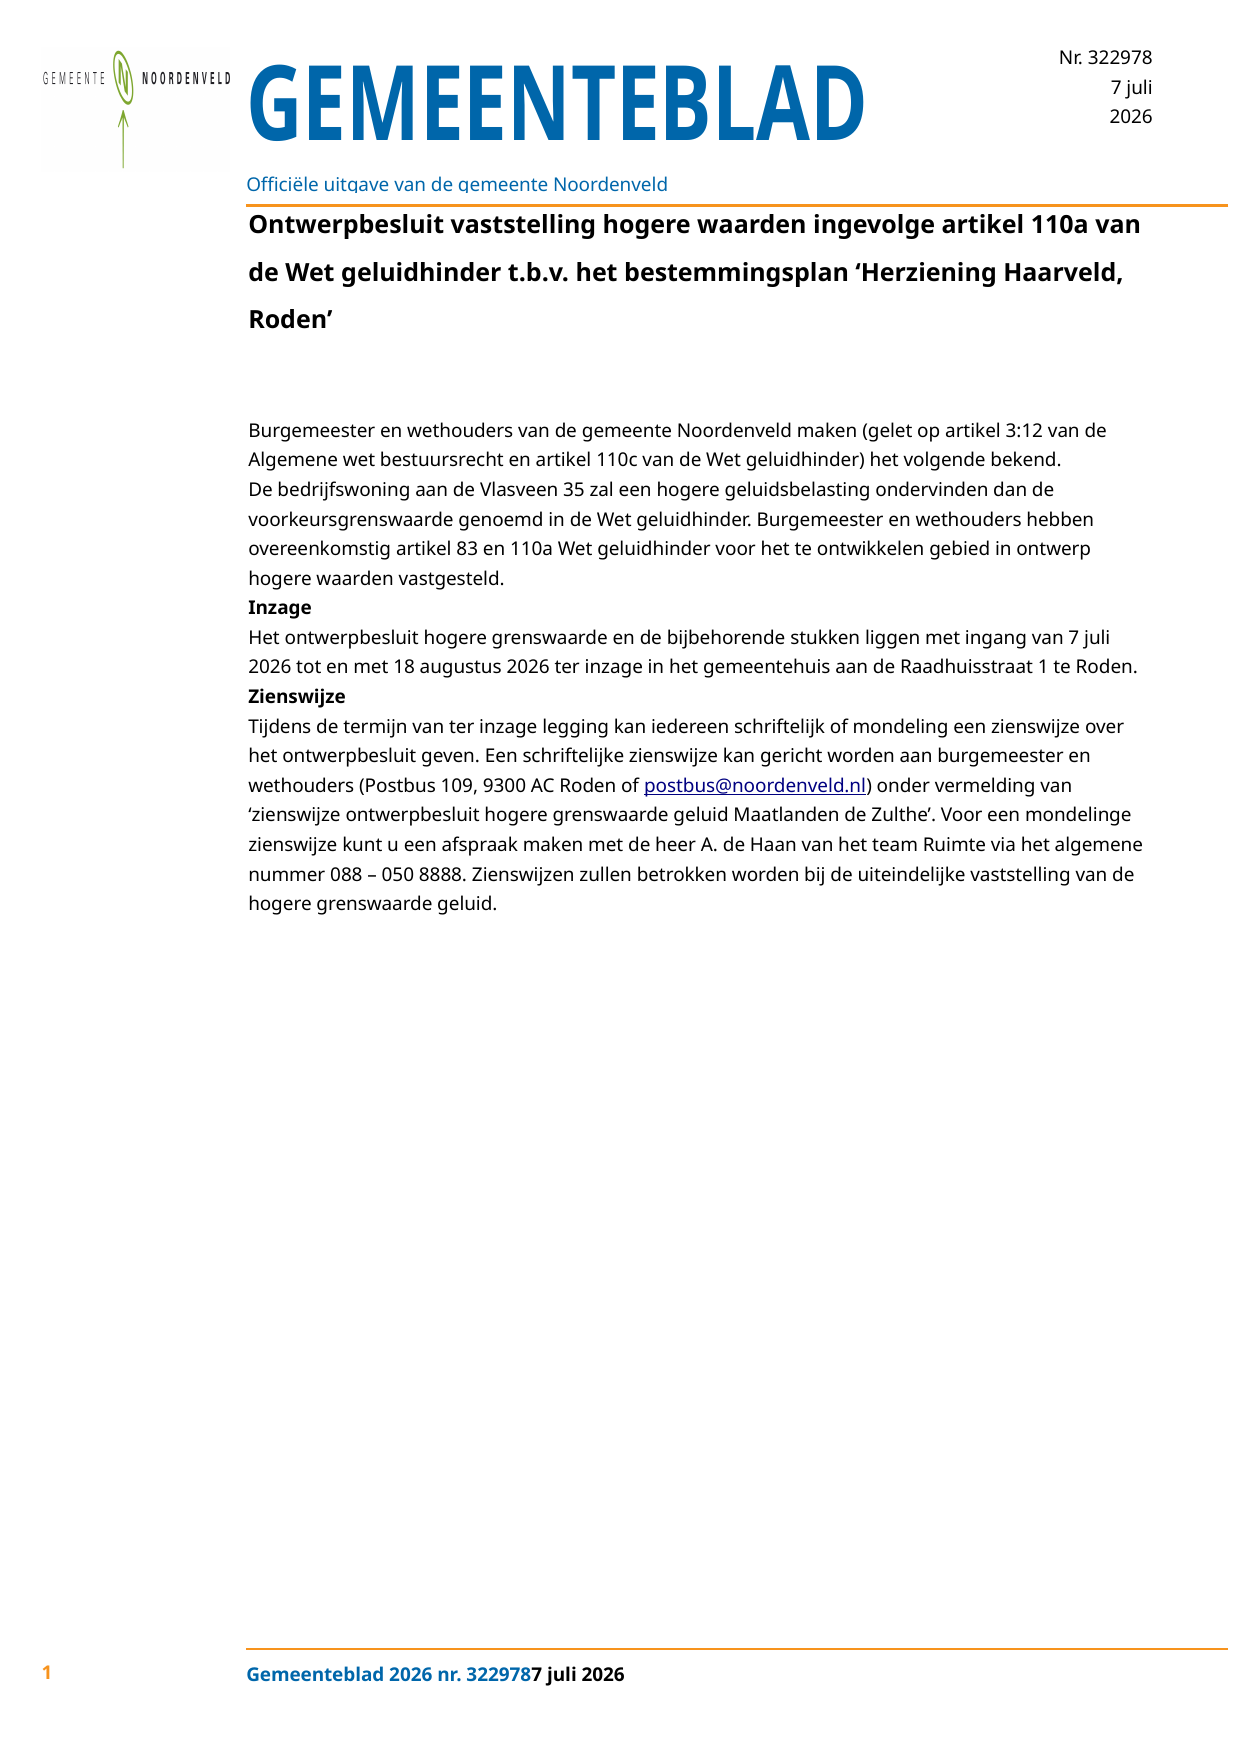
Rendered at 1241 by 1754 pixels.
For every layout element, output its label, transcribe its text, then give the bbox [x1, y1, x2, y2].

text Het ontwerpbesluit hogere grenswaarde en de bijbehorende stukken liggen met ingang van 7 juli 2026 tot en met 18 augustus 2026 ter inzage in het gemeentehuis aan de Raadhuisstraat 1 te Roden. [248, 624, 1152, 679]
picture [41, 47, 231, 172]
text De bedrijfswoning aan de Vlasveen 35 zal een hogere geluidsbelasting ondervinden dan de voorkeursgrenswaarde genoemd in de Wet geluidhinder. Burgemeester en wethouders hebben overeenkomstig artikel 83 en 110a Wet geluidhinder voor het te ontwikkelen gebied in ontwerp hogere waarden vastgesteld. [248, 476, 1152, 591]
text Burgemeester en wethouders van de gemeente Noordenveld maken (gelet op artikel 3:12 van de Algemene wet bestuursrecht en artikel 110c van de Wet geluidhinder) het volgende bekend. [248, 417, 1152, 472]
text Tijdens de termijn van ter inzage legging kan iedereen schriftelijk of mondeling een zienswijze over het ontwerpbesluit geven. Een schriftelijke zienswijze kan gericht worden aan burgemeester en wethouders (Postbus 109, 9300 AC Roden of postbus@noordenveld.nl) onder vermelding van ‘zienswijze ontwerpbesluit hogere grenswaarde geluid Maatlanden de Zulthe’. Voor een mondelinge zienswijze kunt u een afspraak maken met de heer A. de Haan van het team Ruimte via het algemene nummer 088 – 050 8888. Zienswijzen zullen betrokken worden bij de uiteindelijke vaststelling van de hogere grenswaarde geluid. [248, 713, 1152, 916]
text Ontwerpbesluit vaststelling hogere waarden ingevolge artikel 110a van de Wet geluidhinder t.b.v. het bestemmingsplan ‘Herziening Haarveld, Roden’ [248, 207, 1152, 336]
text Inzage [248, 594, 1152, 620]
text Zienswijze [248, 683, 1152, 709]
